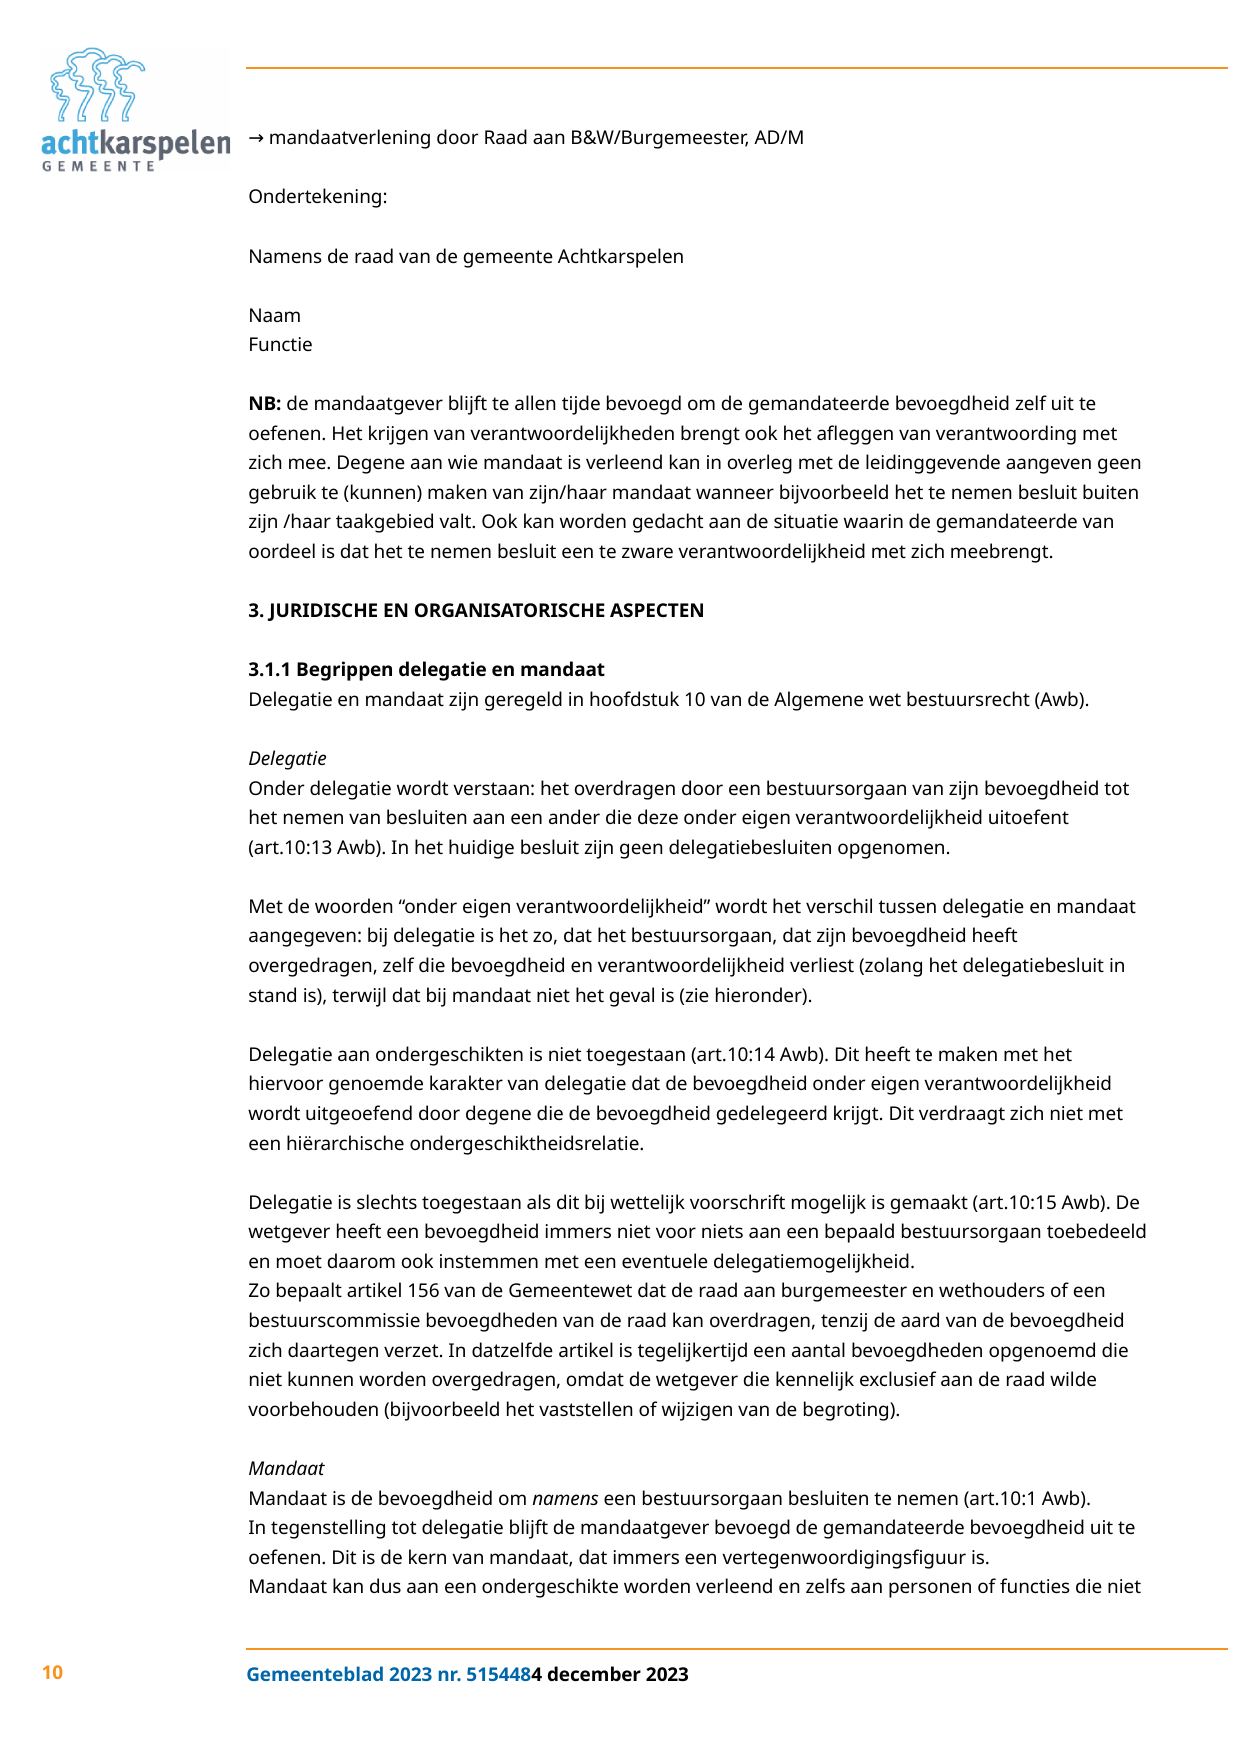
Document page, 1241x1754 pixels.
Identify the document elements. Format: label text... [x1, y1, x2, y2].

text NB: de mandaatgever blijft te allen tijde bevoegd om de gemandateerde bevoegdheid zelf uit te oefenen. Het krijgen van verantwoordelijkheden brengt ook het afleggen van verantwoording met zich mee. Degene aan wie mandaat is verleend kan in overleg met de leidinggevende aangeven geen gebruik te (kunnen) maken van zijn/haar mandaat wanneer bijvoorbeeld het te nemen besluit buiten zijn /haar taakgebied valt. Ook kan worden gedacht aan de situatie waarin de gemandateerde van oordeel is dat het te nemen besluit een te zware verantwoordelijkheid met zich meebrengt. [248, 390, 1152, 564]
text Onder delegatie wordt verstaan: het overdragen door een bestuursorgaan van zijn bevoegdheid tot het nemen van besluiten aan een ander die deze onder eigen verantwoordelijkheid uitoefent (art.10:13 Awb). In het huidige besluit zijn geen delegatiebesluiten opgenomen. [248, 775, 1152, 859]
text Delegatie [248, 745, 1152, 771]
text 3.1.1 Begrippen delegatie en mandaat [248, 656, 1152, 682]
text 3. JURIDISCHE EN ORGANISATORISCHE ASPECTEN [248, 597, 1152, 623]
text Delegatie aan ondergeschikten is niet toegestaan (art.10:14 Awb). Dit heeft te maken met het hiervoor genoemde karakter van delegatie dat de bevoegdheid onder eigen verantwoordelijkheid wordt uitgeoefend door degene die de bevoegdheid gedelegeerd krijgt. Dit verdraagt zich niet met een hiërarchische ondergeschiktheidsrelatie. [248, 1041, 1152, 1155]
text Met de woorden “onder eigen verantwoordelijkheid” wordt het verschil tussen delegatie en mandaat aangegeven: bij delegatie is het zo, dat het bestuursorgaan, dat zijn bevoegdheid heeft overgedragen, zelf die bevoegdheid en verantwoordelijkheid verliest (zolang het delegatiebesluit in stand is), terwijl dat bij mandaat niet het geval is (zie hieronder). [248, 893, 1152, 1007]
table_header Ondertekening: Namens de raad van de gemeente Achtkarspelen Naam Functie [248, 184, 1152, 357]
text In tegenstelling tot delegatie blijft de mandaatgever bevoegd de gemandateerde bevoegdheid uit te oefenen. Dit is de kern van mandaat, dat immers een vertegenwoordigingsfiguur is. [248, 1514, 1152, 1569]
text Mandaat [248, 1455, 1152, 1481]
text → mandaatverlening door Raad aan B&W/Burgemeester, AD/M [248, 124, 1152, 150]
picture [41, 47, 231, 172]
text Mandaat is de bevoegdheid om namens een bestuursorgaan besluiten te nemen (art.10:1 Awb). [248, 1485, 1152, 1510]
text Delegatie is slechts toegestaan als dit bij wettelijk voorschrift mogelijk is gemaakt (art.10:15 Awb). De wetgever heeft een bevoegdheid immers niet voor niets aan een bepaald bestuursorgaan toebedeeld en moet daarom ook instemmen met een eventuele delegatiemogelijkheid. [248, 1189, 1152, 1274]
text Delegatie en mandaat zijn geregeld in hoofdstuk 10 van de Algemene wet bestuursrecht (Awb). [248, 686, 1152, 712]
text Zo bepaalt artikel 156 van de Gemeentewet dat de raad aan burgemeester en wethouders of een bestuurscommissie bevoegdheden van de raad kan overdragen, tenzij de aard van de bevoegdheid zich daartegen verzet. In datzelfde artikel is tegelijkertijd een aantal bevoegdheden opgenoemd die niet kunnen worden overgedragen, omdat de wetgever die kennelijk exclusief aan de raad wilde voorbehouden (bijvoorbeeld het vaststellen of wijzigen van de begroting). [248, 1278, 1152, 1422]
text Mandaat kan dus aan een ondergeschikte worden verleend en zelfs aan personen of functies die niet [248, 1573, 1152, 1599]
